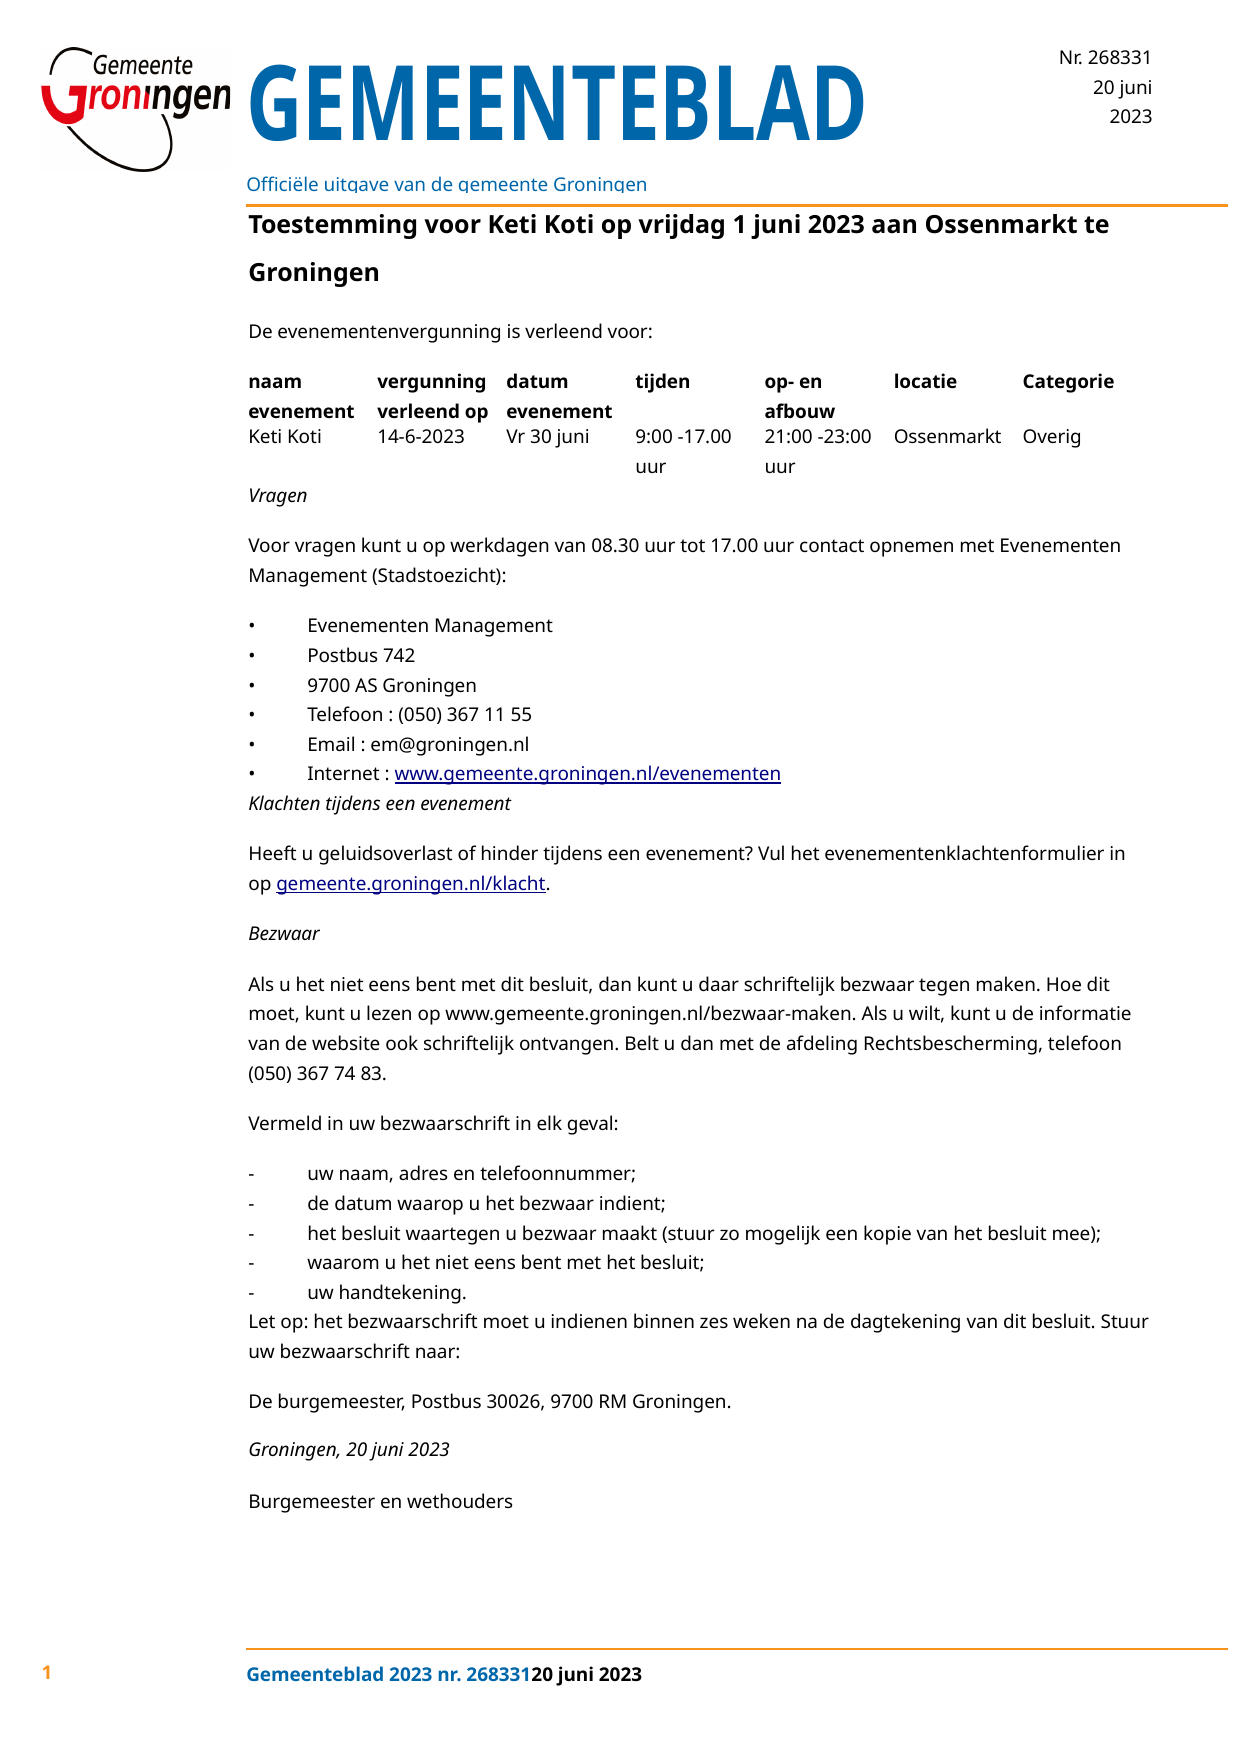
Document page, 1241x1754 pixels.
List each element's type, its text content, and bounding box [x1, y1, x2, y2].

text Vragen [248, 482, 1152, 508]
text Als u het niet eens bent met dit besluit, dan kunt u daar schriftelijk bezwaar tegen maken. Hoe dit moet, kunt u lezen op www.gemeente.groningen.nl/bezwaar-maken. Als u wilt, kunt u de informatie van de website ook schriftelijk ontvangen. Belt u dan met de afdeling Rechtsbescherming, telefoon (050) 367 74 83. [248, 971, 1152, 1086]
table_header tijden [635, 369, 764, 424]
picture [41, 47, 231, 172]
table_header locatie [894, 369, 1022, 424]
table_cell 9:00 -17.00 uur [635, 424, 764, 479]
table_cell Keti Koti [248, 424, 377, 479]
list Internet : www.gemeente.groningen.nl/evenementen [248, 761, 1152, 786]
text Toestemming voor Keti Koti op vrijdag 1 juni 2023 aan Ossenmarkt te Groningen [248, 207, 1152, 288]
list Telefoon : (050) 367 11 55 [248, 701, 1152, 727]
text Groningen, 20 juni 2023 [248, 1436, 1152, 1462]
list Evenementen Management [248, 613, 1152, 638]
text Heeft u geluidsoverlast of hinder tijdens een evenement? Vul het evenementenklachtenformulier in op gemeente.groningen.nl/klacht. [248, 841, 1152, 896]
text Voor vragen kunt u op werkdagen van 08.30 uur tot 17.00 uur contact opnemen met Evenementen Management (Stadstoezicht): [248, 533, 1152, 588]
list de datum waarop u het bezwaar indient; [248, 1190, 1152, 1216]
list uw naam, adres en telefoonnummer; [248, 1161, 1152, 1186]
list het besluit waartegen u bezwaar maakt (stuur zo mogelijk een kopie van het besluit mee); [248, 1220, 1152, 1246]
list Postbus 742 [248, 642, 1152, 668]
table_cell Vr 30 juni [506, 424, 635, 479]
table_header datum evenement [506, 369, 635, 424]
text De burgemeester, Postbus 30026, 9700 RM Groningen. [248, 1388, 1152, 1414]
table_cell 21:00 -23:00 uur [764, 424, 893, 479]
table_header op- en afbouw [764, 369, 893, 424]
table_cell Overig [1023, 424, 1152, 479]
table_header Categorie [1023, 369, 1152, 424]
table_header naam evenement [248, 369, 377, 424]
list Email : em@groningen.nl [248, 731, 1152, 757]
text Klachten tijdens een evenement [248, 790, 1152, 816]
table_cell Ossenmarkt [894, 424, 1022, 479]
table_header vergunning verleend op [377, 369, 506, 424]
table_cell 14-6-2023 [377, 424, 506, 479]
list uw handtekening. [248, 1279, 1152, 1305]
text Bezwaar [248, 921, 1152, 946]
text De evenementenvergunning is verleend voor: [248, 318, 1152, 344]
text Vermeld in uw bezwaarschrift in elk geval: [248, 1110, 1152, 1136]
list waarom u het niet eens bent met het besluit; [248, 1249, 1152, 1275]
list 9700 AS Groningen [248, 672, 1152, 698]
text Burgemeester en wethouders [248, 1488, 1152, 1513]
text Let op: het bezwaarschrift moet u indienen binnen zes weken na de dagtekening van dit besluit. Stuur uw bezwaarschrift naar: [248, 1308, 1152, 1364]
